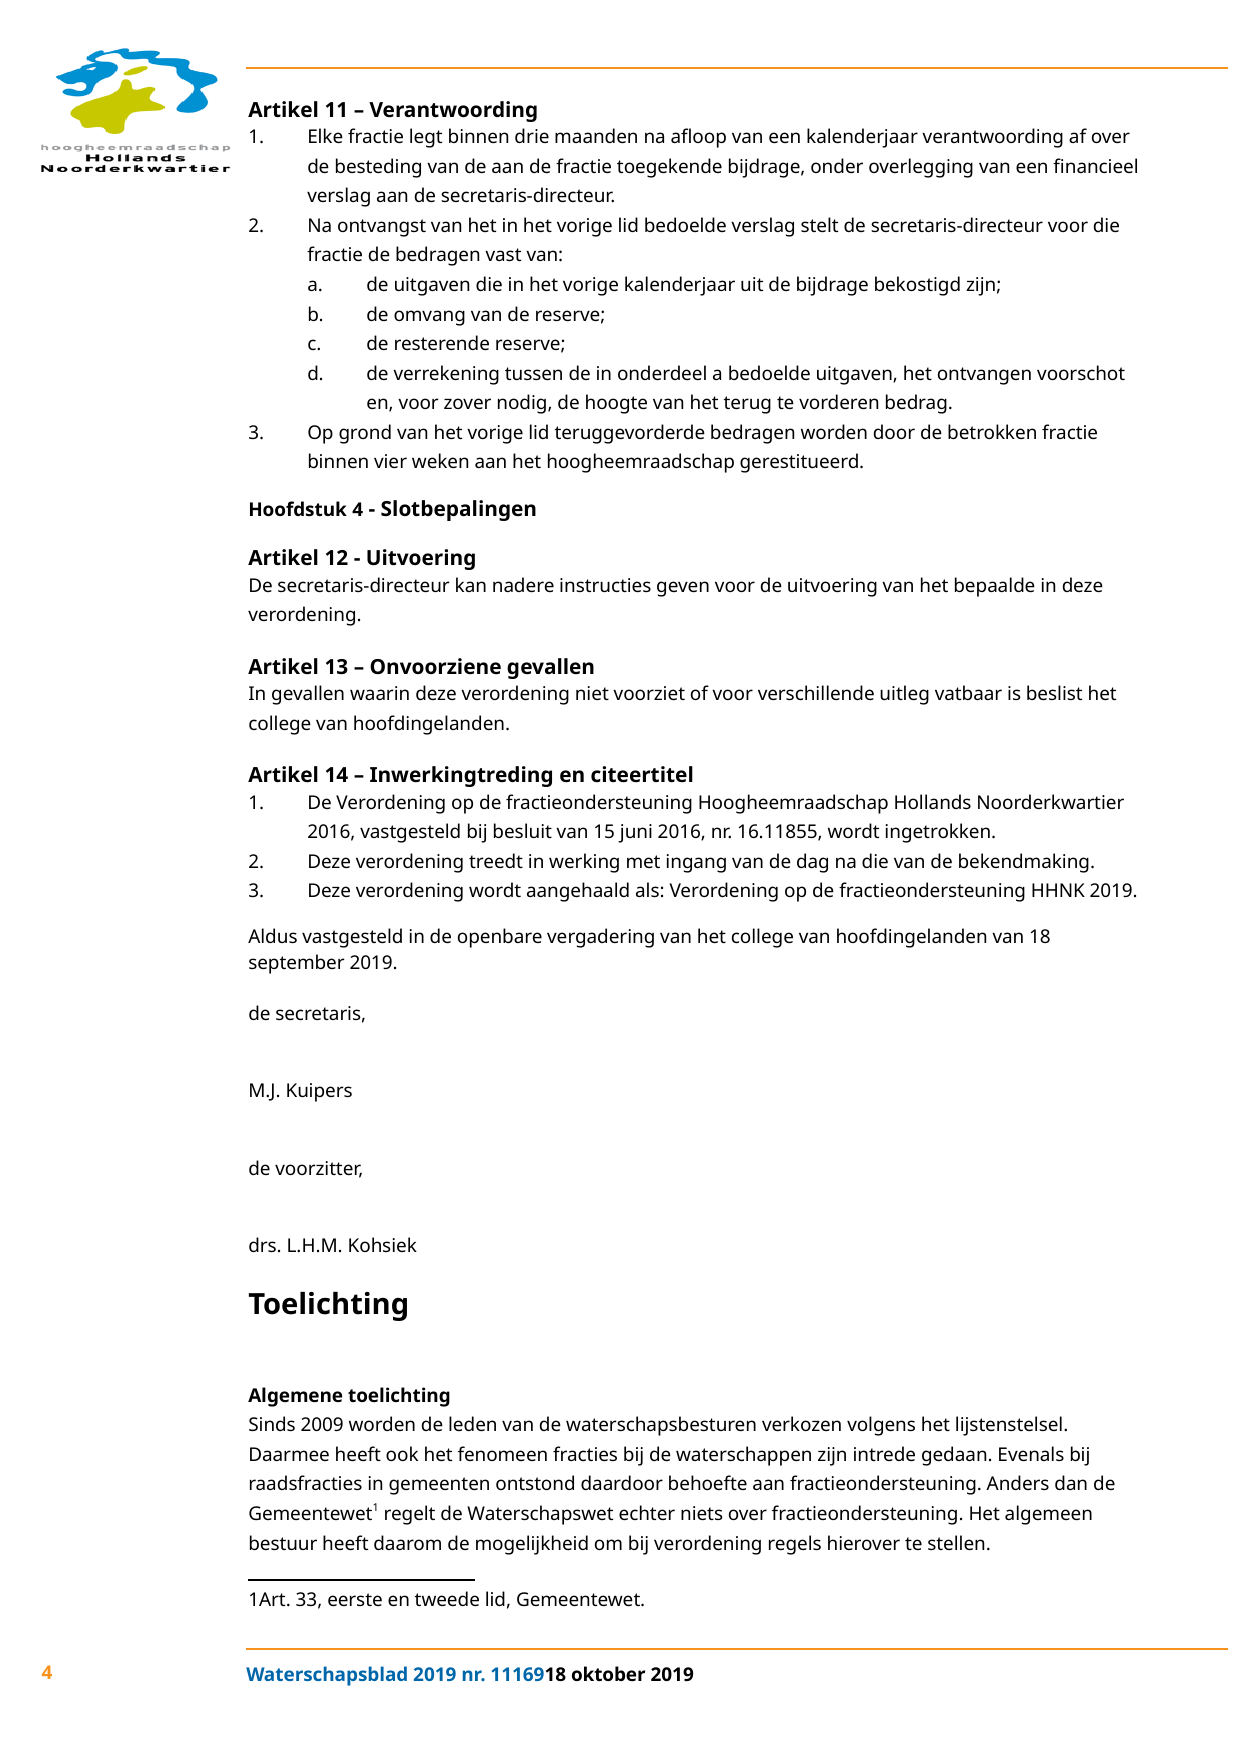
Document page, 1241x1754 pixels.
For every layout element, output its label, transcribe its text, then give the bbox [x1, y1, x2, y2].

text de secretaris, [248, 1000, 1152, 1026]
text De secretaris-directeur kan nadere instructies geven voor de uitvoering van het bepaalde in deze verordening. [248, 572, 1152, 627]
text M.J. Kuipers [248, 1078, 1152, 1103]
text Artikel 11 – Verantwoording [248, 95, 1152, 123]
text Sinds 2009 worden de leden van de waterschapsbesturen verkozen volgens het lijstenstelsel. Daarmee heeft ook het fenomeen fracties bij de waterschappen zijn intrede gedaan. Evenals bij raadsfracties in gemeenten ontstond daardoor behoefte aan fractieondersteuning. Anders dan de Gemeentewet regelt de Waterschapswet echter niets over fractieondersteuning. Het algemeen bestuur heeft daarom de mogelijkheid om bij verordening regels hierover te stellen. [248, 1411, 1152, 1556]
text Art. 33, eerste en tweede lid, Gemeentewet. [248, 1586, 1152, 1612]
text drs. L.H.M. Kohsiek [248, 1232, 1152, 1258]
list Deze verordening wordt aangehaald als: Verordening op de fractieondersteuning HHNK 2019. [248, 878, 1152, 903]
list de omvang van de reserve; [307, 301, 1152, 326]
text Hoofdstuk 4 - Slotbepalingen [248, 494, 1152, 523]
text Aldus vastgesteld in de openbare vergadering van het college van hoofdingelanden van 18 september 2019. [248, 923, 1152, 975]
list Op grond van het vorige lid teruggevorderde bedragen worden door de betrokken fractie binnen vier weken aan het hoogheemraadschap gerestitueerd. [248, 419, 1152, 474]
text Artikel 12 - Uitvoering [248, 543, 1152, 572]
list de verrekening tussen de in onderdeel a bedoelde uitgaven, het ontvangen voorschot en, voor zover nodig, de hoogte van het terug te vorderen bedrag. [307, 360, 1152, 415]
text In gevallen waarin deze verordening niet voorziet of voor verschillende uitleg vatbaar is beslist het college van hoofdingelanden. [248, 680, 1152, 736]
text Toelichting [248, 1283, 1152, 1323]
text de voorzitter, [248, 1155, 1152, 1181]
list Deze verordening treedt in werking met ingang van de dag na die van de bekendmaking. [248, 848, 1152, 874]
picture [41, 47, 231, 172]
list De Verordening op de fractieondersteuning Hoogheemraadschap Hollands Noorderkwartier 2016, vastgesteld bij besluit van 15 juni 2016, nr. 16.11855, wordt ingetrokken. [248, 789, 1152, 844]
text Algemene toelichting [248, 1382, 1152, 1408]
text Artikel 13 – Onvoorziene gevallen [248, 652, 1152, 680]
list Na ontvangst van het in het vorige lid bedoelde verslag stelt de secretaris-directeur voor die fractie de bedragen vast van: [248, 212, 1152, 267]
list de resterende reserve; [307, 330, 1152, 356]
list de uitgaven die in het vorige kalenderjaar uit de bijdrage bekostigd zijn; [307, 271, 1152, 297]
text Artikel 14 – Inwerkingtreding en citeertitel [248, 760, 1152, 789]
list Elke fractie legt binnen drie maanden na afloop van een kalenderjaar verantwoording af over de besteding van de aan de fractie toegekende bijdrage, onder overlegging van een financieel verslag aan de secretaris-directeur. [248, 123, 1152, 208]
